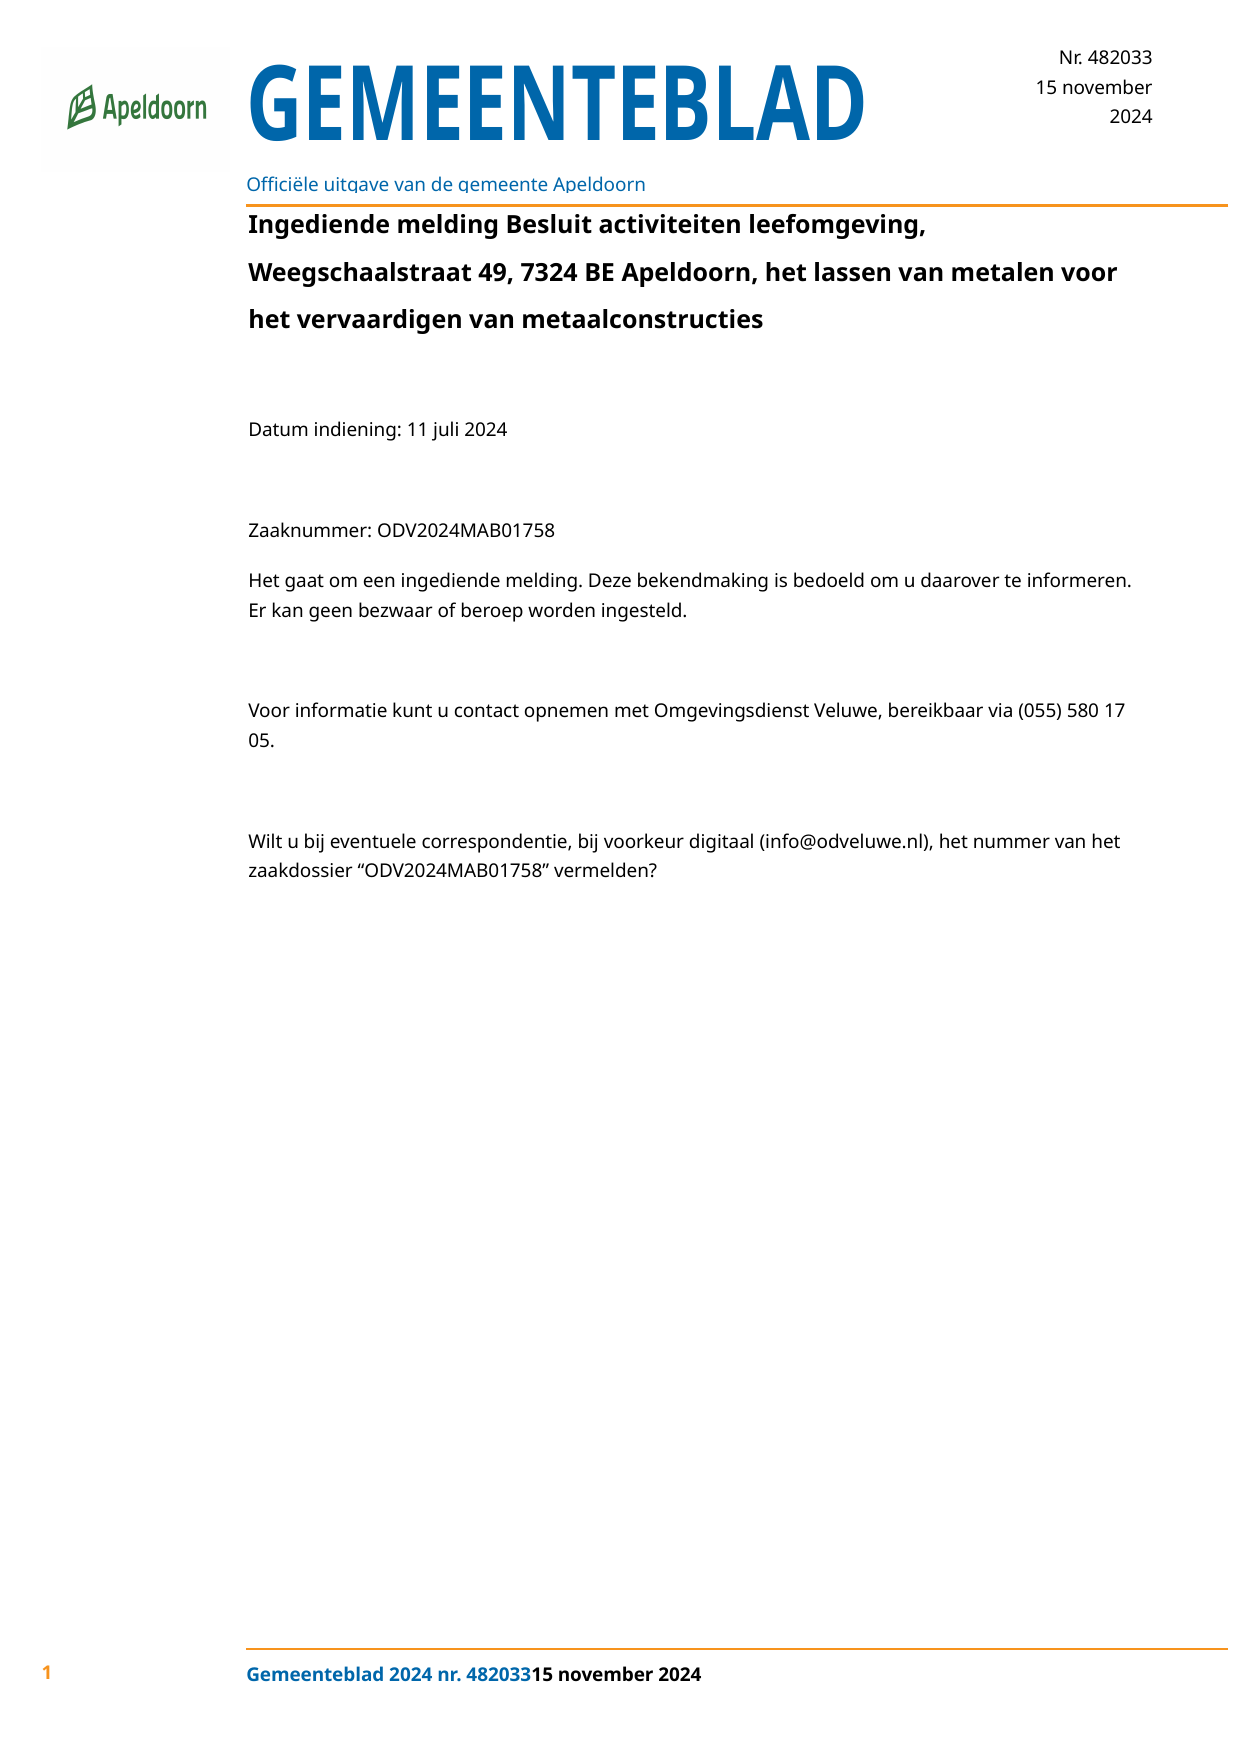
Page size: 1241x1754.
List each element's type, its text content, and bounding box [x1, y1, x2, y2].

text Datum indiening: 11 juli 2024 [248, 416, 1152, 442]
text Het gaat om een ingediende melding. Deze bekendmaking is bedoeld om u daarover te informeren. Er kan geen bezwaar of beroep worden ingesteld. [248, 567, 1152, 622]
picture [41, 47, 231, 172]
text Ingediende melding Besluit activiteiten leefomgeving, Weegschaalstraat 49, 7324 BE Apeldoorn, het lassen van metalen voor het vervaardigen van metaalconstructies [248, 207, 1152, 336]
text Voor informatie kunt u contact opnemen met Omgevingsdienst Veluwe, bereikbaar via (055) 580 17 05. [248, 698, 1152, 753]
text Wilt u bij eventuele correspondentie, bij voorkeur digitaal (info@odveluwe.nl), het nummer van het zaakdossier “ODV2024MAB01758” vermelden? [248, 828, 1152, 883]
text Zaaknummer: ODV2024MAB01758 [248, 517, 1152, 542]
